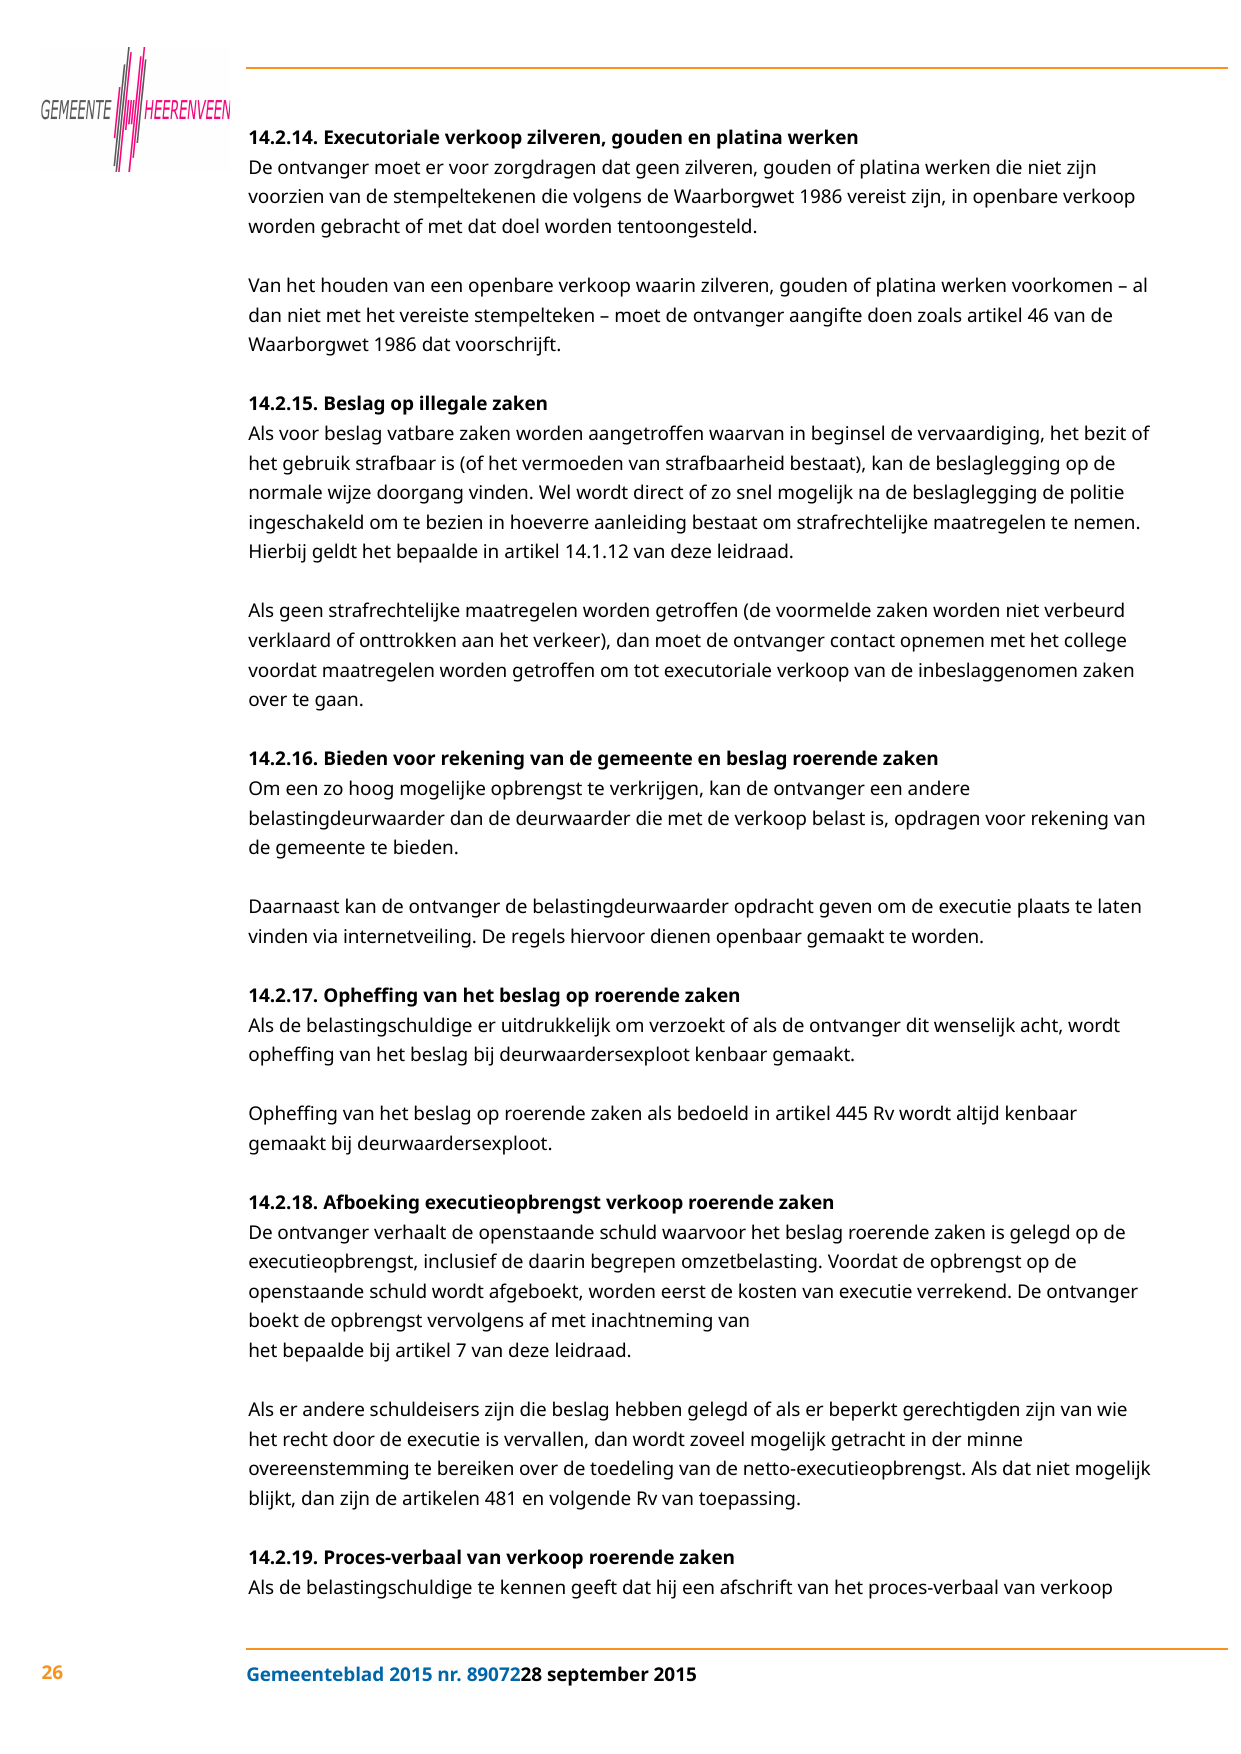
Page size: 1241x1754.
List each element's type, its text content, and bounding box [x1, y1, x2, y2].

text Opheffing van het beslag op roerende zaken als bedoeld in artikel 445 Rv wordt altijd kenbaar gemaakt bij deurwaardersexploot. [248, 1101, 1152, 1156]
text 14.2.18. Afboeking executieopbrengst verkoop roerende zaken [248, 1189, 1152, 1215]
text Van het houden van een openbare verkoop waarin zilveren, gouden of platina werken voorkomen – al dan niet met het vereiste stempelteken – moet de ontvanger aangifte doen zoals artikel 46 van de Waarborgwet 1986 dat voorschrijft. [248, 272, 1152, 357]
text De ontvanger verhaalt de openstaande schuld waarvoor het beslag roerende zaken is gelegd op de executieopbrengst, inclusief de daarin begrepen omzetbelasting. Voordat de opbrengst op de openstaande schuld wordt afgeboekt, worden eerst de kosten van executie verrekend. De ontvanger boekt de opbrengst vervolgens af met inachtneming van [248, 1219, 1152, 1333]
text Als geen strafrechtelijke maatregelen worden getroffen (de voormelde zaken worden niet verbeurd verklaard of onttrokken aan het verkeer), dan moet de ontvanger contact opnemen met het college voordat maatregelen worden getroffen om tot executoriale verkoop van de inbeslaggenomen zaken over te gaan. [248, 598, 1152, 712]
text 14.2.14. Executoriale verkoop zilveren, gouden en platina werken [248, 124, 1152, 150]
text Als er andere schuldeisers zijn die beslag hebben gelegd of als er beperkt gerechtigden zijn van wie het recht door de executie is vervallen, dan wordt zoveel mogelijk getracht in der minne overeenstemming te bereiken over de toedeling van de netto-executieopbrengst. Als dat niet mogelijk blijkt, dan zijn de artikelen 481 en volgende Rv van toepassing. [248, 1396, 1152, 1511]
text het bepaalde bij artikel 7 van deze leidraad. [248, 1337, 1152, 1363]
text 14.2.15. Beslag op illegale zaken [248, 391, 1152, 416]
text 14.2.17. Opheffing van het beslag op roerende zaken [248, 982, 1152, 1008]
text 14.2.19. Proces-verbaal van verkoop roerende zaken [248, 1544, 1152, 1570]
text Om een zo hoog mogelijke opbrengst te verkrijgen, kan de ontvanger een andere belastingdeurwaarder dan de deurwaarder die met de verkoop belast is, opdragen voor rekening van de gemeente te bieden. [248, 775, 1152, 860]
text Als de belastingschuldige er uitdrukkelijk om verzoekt of als de ontvanger dit wenselijk acht, wordt opheffing van het beslag bij deurwaardersexploot kenbaar gemaakt. [248, 1012, 1152, 1067]
text Als de belastingschuldige te kennen geeft dat hij een afschrift van het proces-verbaal van verkoop [248, 1574, 1152, 1600]
text Als voor beslag vatbare zaken worden aangetroffen waarvan in beginsel de vervaardiging, het bezit of het gebruik strafbaar is (of het vermoeden van strafbaarheid bestaat), kan de beslaglegging op de normale wijze doorgang vinden. Wel wordt direct of zo snel mogelijk na de beslaglegging de politie ingeschakeld om te bezien in hoeverre aanleiding bestaat om strafrechtelijke maatregelen te nemen. Hierbij geldt het bepaalde in artikel 14.1.12 van deze leidraad. [248, 420, 1152, 564]
text De ontvanger moet er voor zorgdragen dat geen zilveren, gouden of platina werken die niet zijn voorzien van de stempeltekenen die volgens de Waarborgwet 1986 vereist zijn, in openbare verkoop worden gebracht of met dat doel worden tentoongesteld. [248, 154, 1152, 239]
picture [41, 47, 231, 172]
text 14.2.16. Bieden voor rekening van de gemeente en beslag roerende zaken [248, 746, 1152, 771]
text Daarnaast kan de ontvanger de belastingdeurwaarder opdracht geven om de executie plaats te laten vinden via internetveiling. De regels hiervoor dienen openbaar gemaakt te worden. [248, 893, 1152, 949]
